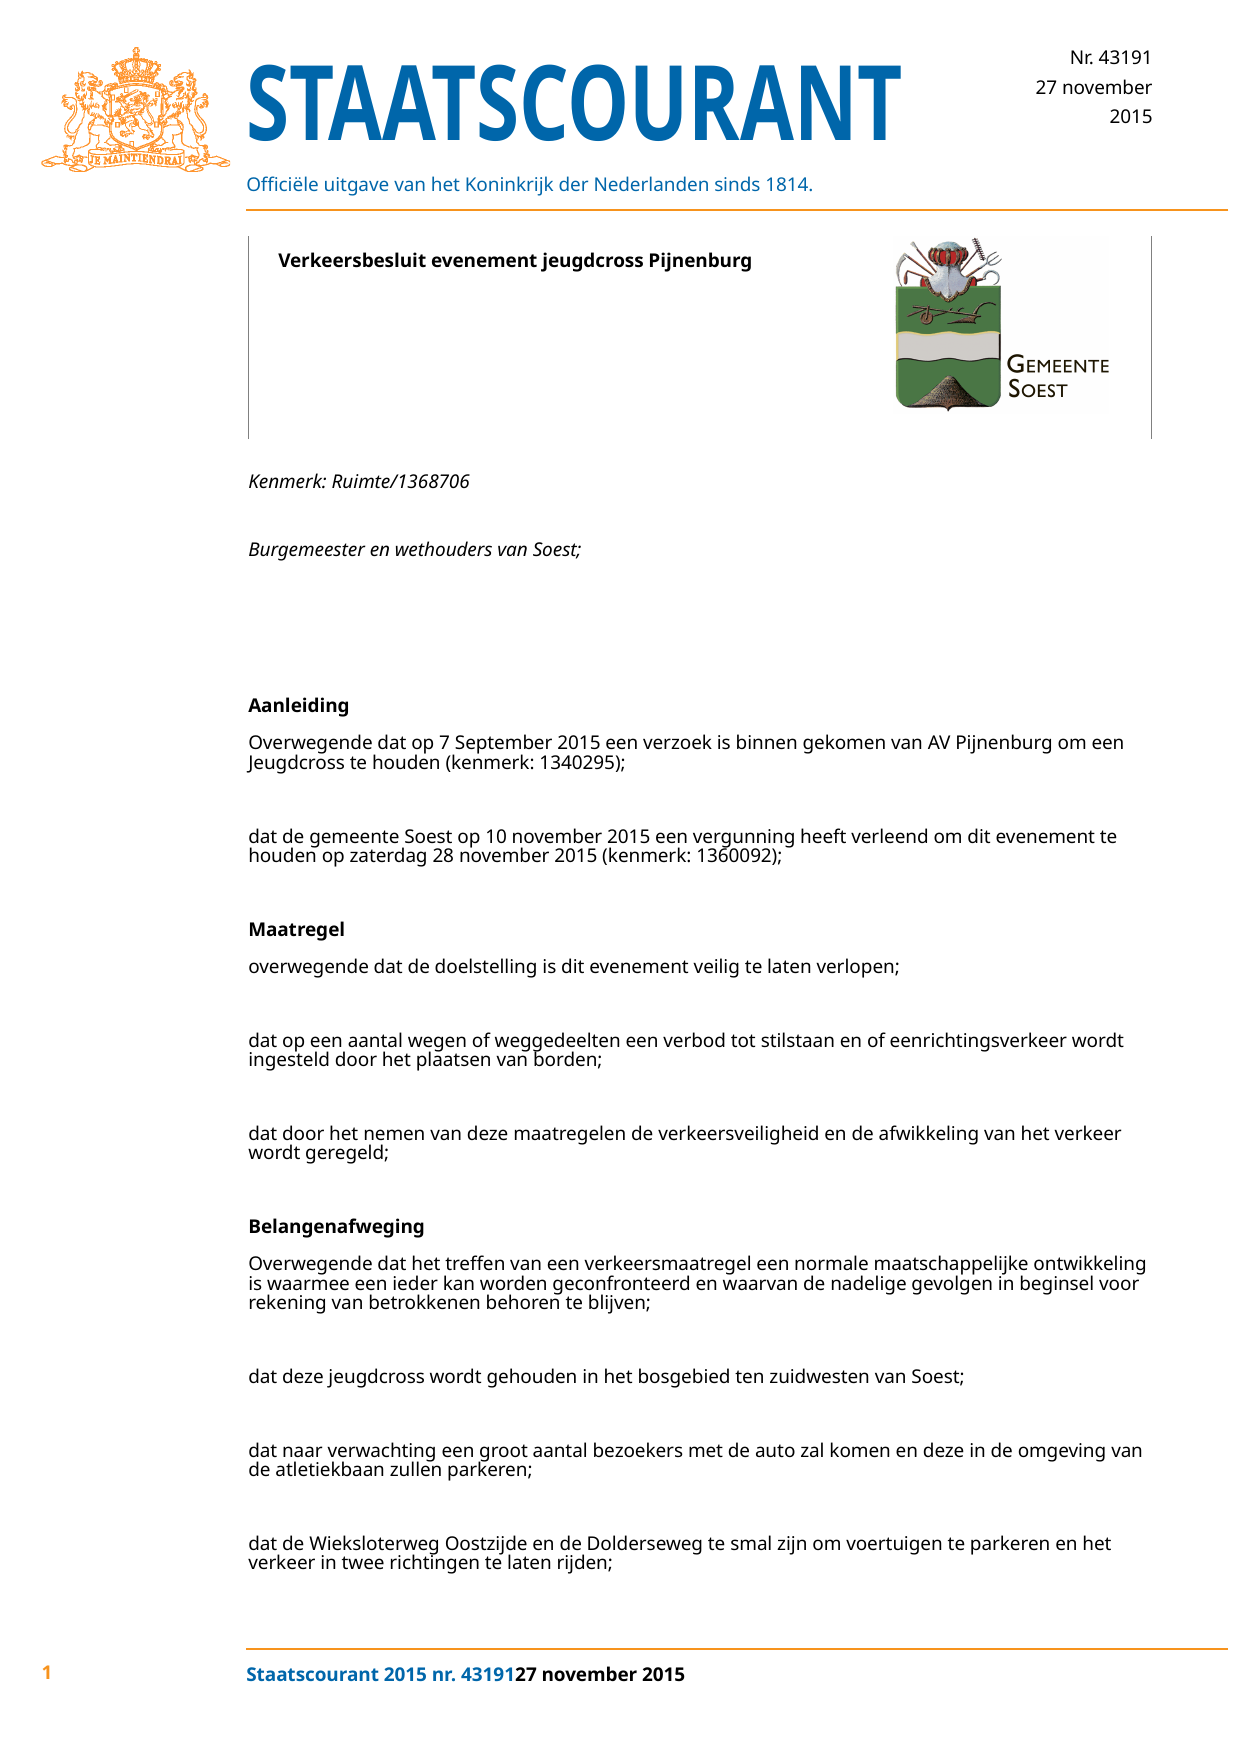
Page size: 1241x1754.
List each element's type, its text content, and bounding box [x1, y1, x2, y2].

text dat de gemeente Soest op 10 november 2015 een vergunning heeft verleend om dit evenement te houden op zaterdag 28 november 2015 (kenmerk: 1360092); [248, 828, 1152, 866]
table_header [1109, 236, 1151, 413]
text dat naar verwachting een groot aantal bezoekers met de auto zal komen en deze in de omgeving van de atletiekbaan zullen parkeren; [248, 1442, 1152, 1480]
table_header [850, 236, 892, 413]
text dat op een aantal wegen of weggedeelten een verbod tot stilstaan en of eenrichtingsverkeer wordt ingesteld door het plaatsen van borden; [248, 1032, 1152, 1070]
text Belangenafweging [248, 1218, 1152, 1237]
text Overwegende dat het treffen van een verkeersmaatregel een normale maatschappelijke ontwikkeling is waarmee een ieder kan worden geconfronteerd en waarvan de nadelige gevolgen in beginsel voor rekening van betrokkenen behoren te blijven; [248, 1255, 1152, 1313]
text Kenmerk: Ruimte/1368706 [248, 469, 1152, 494]
text dat de Wieksloterweg Oostzijde en de Dolderseweg te smal zijn om voertuigen te parkeren en het verkeer in twee richtingen te laten rijden; [248, 1535, 1152, 1573]
table_header [850, 414, 1151, 439]
picture [892, 236, 1109, 414]
text Burgemeester en wethouders van Soest; [248, 536, 1152, 562]
text Overwegende dat op 7 September 2015 een verzoek is binnen gekomen van AV Pijnenburg om een Jeugdcross te houden (kenmerk: 1340295); [248, 734, 1152, 773]
text Maatregel [248, 921, 1152, 940]
table_header Verkeersbesluit evenement jeugdcross Pijnenburg [249, 236, 850, 439]
text overwegende dat de doelstelling is dit evenement veilig te laten verlopen; [248, 958, 1152, 977]
picture [41, 47, 231, 172]
text Aanleiding [248, 697, 1152, 717]
text dat door het nemen van deze maatregelen de verkeersveiligheid en de afwikkeling van het verkeer wordt geregeld; [248, 1125, 1152, 1163]
text dat deze jeugdcross wordt gehouden in het bosgebied ten zuidwesten van Soest; [248, 1368, 1152, 1387]
